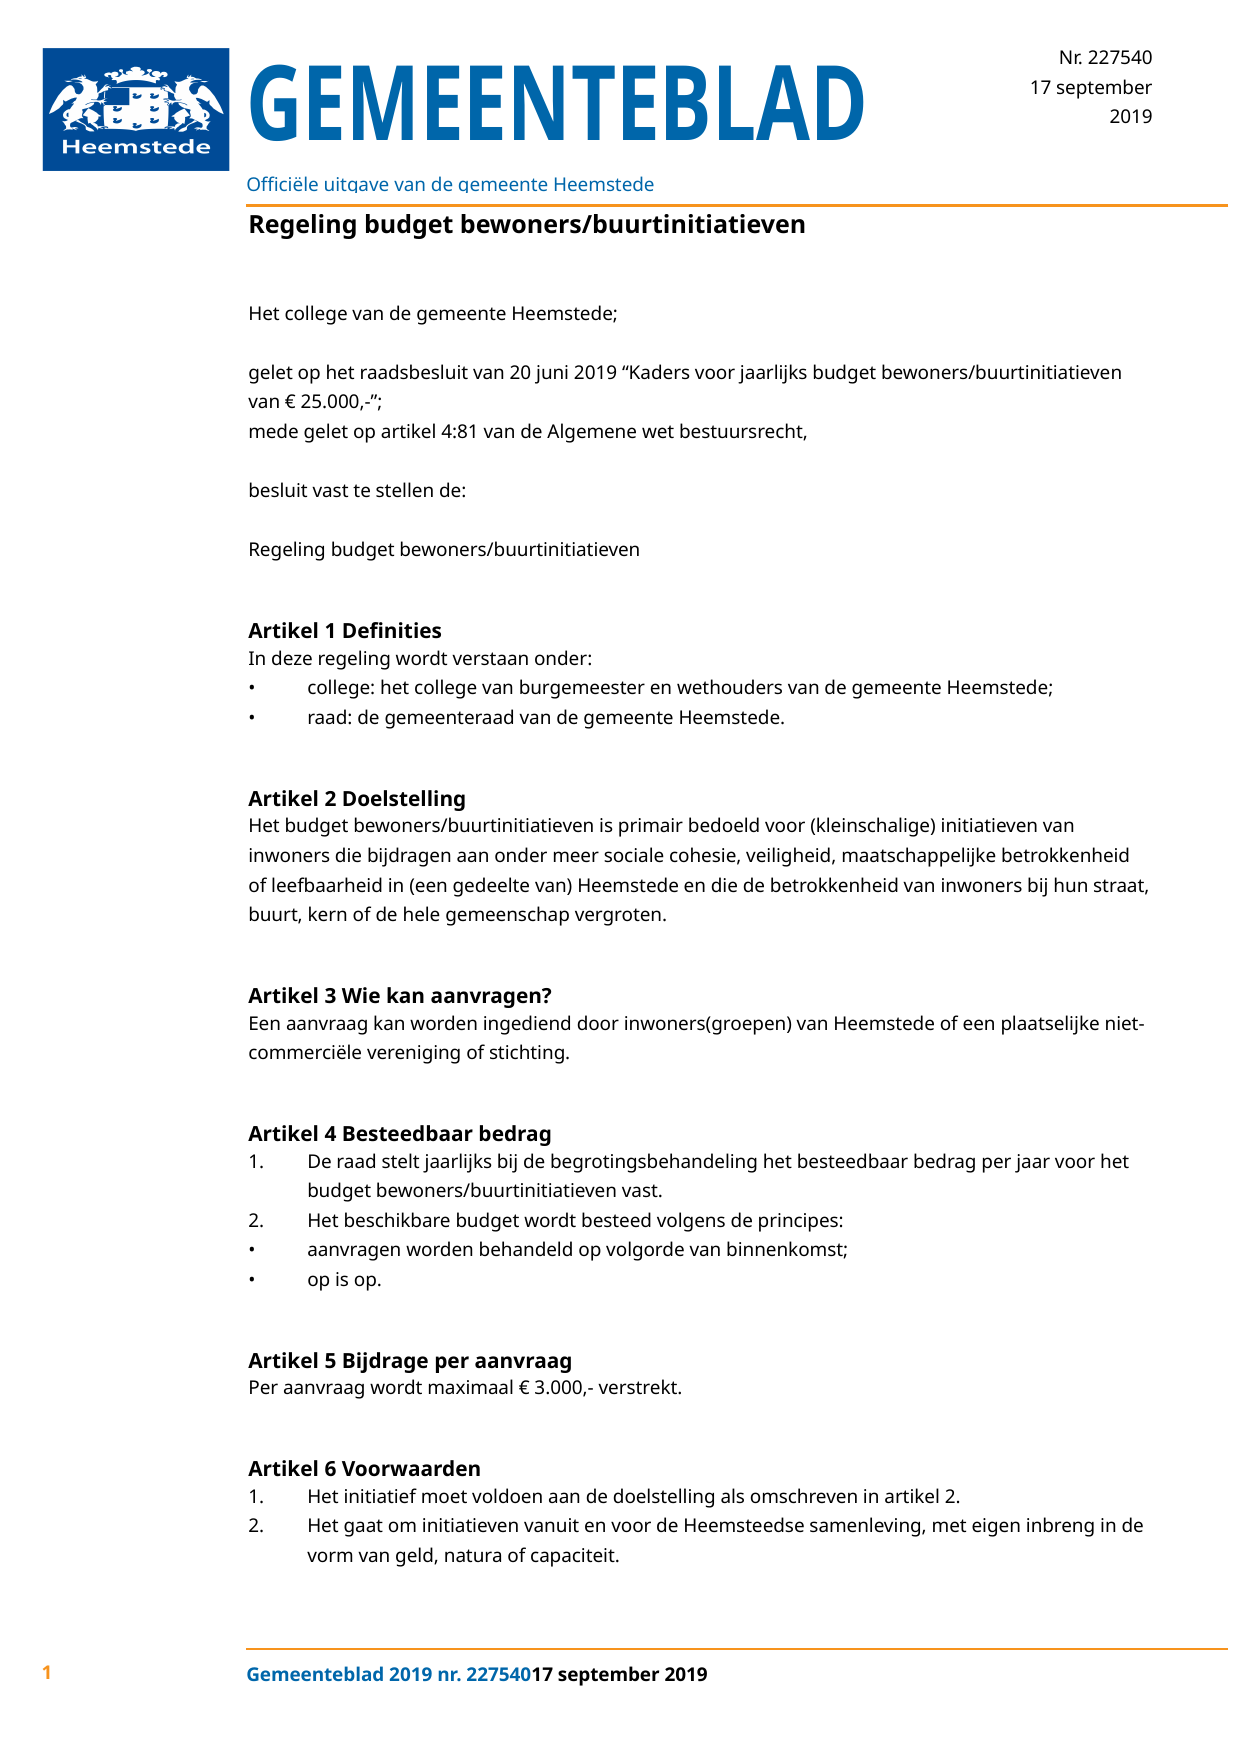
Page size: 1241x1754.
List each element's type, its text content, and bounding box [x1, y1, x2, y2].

list raad: de gemeenteraad van de gemeente Heemstede. [248, 704, 1152, 730]
list college: het college van burgemeester en wethouders van de gemeente Heemstede; [248, 674, 1152, 700]
picture [41, 47, 231, 172]
list aanvragen worden behandeld op volgorde van binnenkomst; [248, 1237, 1152, 1262]
list Het initiatief moet voldoen aan de doelstelling als omschreven in artikel 2. [248, 1483, 1152, 1509]
list op is op. [248, 1266, 1152, 1292]
text Regeling budget bewoners/buurtinitiatieven [248, 537, 1152, 562]
text Het budget bewoners/buurtinitiatieven is primair bedoeld voor (kleinschalige) initiatieven van inwoners die bijdragen aan onder meer sociale cohesie, veiligheid, maatschappelijke betrokkenheid of leefbaarheid in (een gedeelte van) Heemstede en die de betrokkenheid van inwoners bij hun straat, buurt, kern of de hele gemeenschap vergroten. [248, 813, 1152, 927]
text mede gelet op artikel 4:81 van de Algemene wet bestuursrecht, [248, 418, 1152, 444]
text In deze regeling wordt verstaan onder: [248, 645, 1152, 671]
text Een aanvraag kan worden ingediend door inwoners(groepen) van Heemstede of een plaatselijke niet-commerciële vereniging of stichting. [248, 1010, 1152, 1065]
text Artikel 2 Doelstelling [248, 784, 1152, 813]
list Het gaat om initiatieven vanuit en voor de Heemsteedse samenleving, met eigen inbreng in de vorm van geld, natura of capaciteit. [248, 1513, 1152, 1568]
text gelet op het raadsbesluit van 20 juni 2019 “Kaders voor jaarlijks budget bewoners/buurtinitiatieven van € 25.000,-”; [248, 359, 1152, 414]
text Artikel 5 Bijdrage per aanvraag [248, 1346, 1152, 1374]
text Per aanvraag wordt maximaal € 3.000,- verstrekt. [248, 1374, 1152, 1400]
list Het beschikbare budget wordt besteed volgens de principes: [248, 1207, 1152, 1233]
text Regeling budget bewoners/buurtinitiatieven [248, 207, 1152, 241]
text Artikel 1 Definities [248, 617, 1152, 645]
text besluit vast te stellen de: [248, 477, 1152, 503]
text Artikel 4 Besteedbaar bedrag [248, 1119, 1152, 1148]
text Het college van de gemeente Heemstede; [248, 300, 1152, 326]
list De raad stelt jaarlijks bij de begrotingsbehandeling het besteedbaar bedrag per jaar voor het budget bewoners/buurtinitiatieven vast. [248, 1148, 1152, 1203]
text Artikel 6 Voorwaarden [248, 1454, 1152, 1483]
text Artikel 3 Wie kan aanvragen? [248, 981, 1152, 1010]
